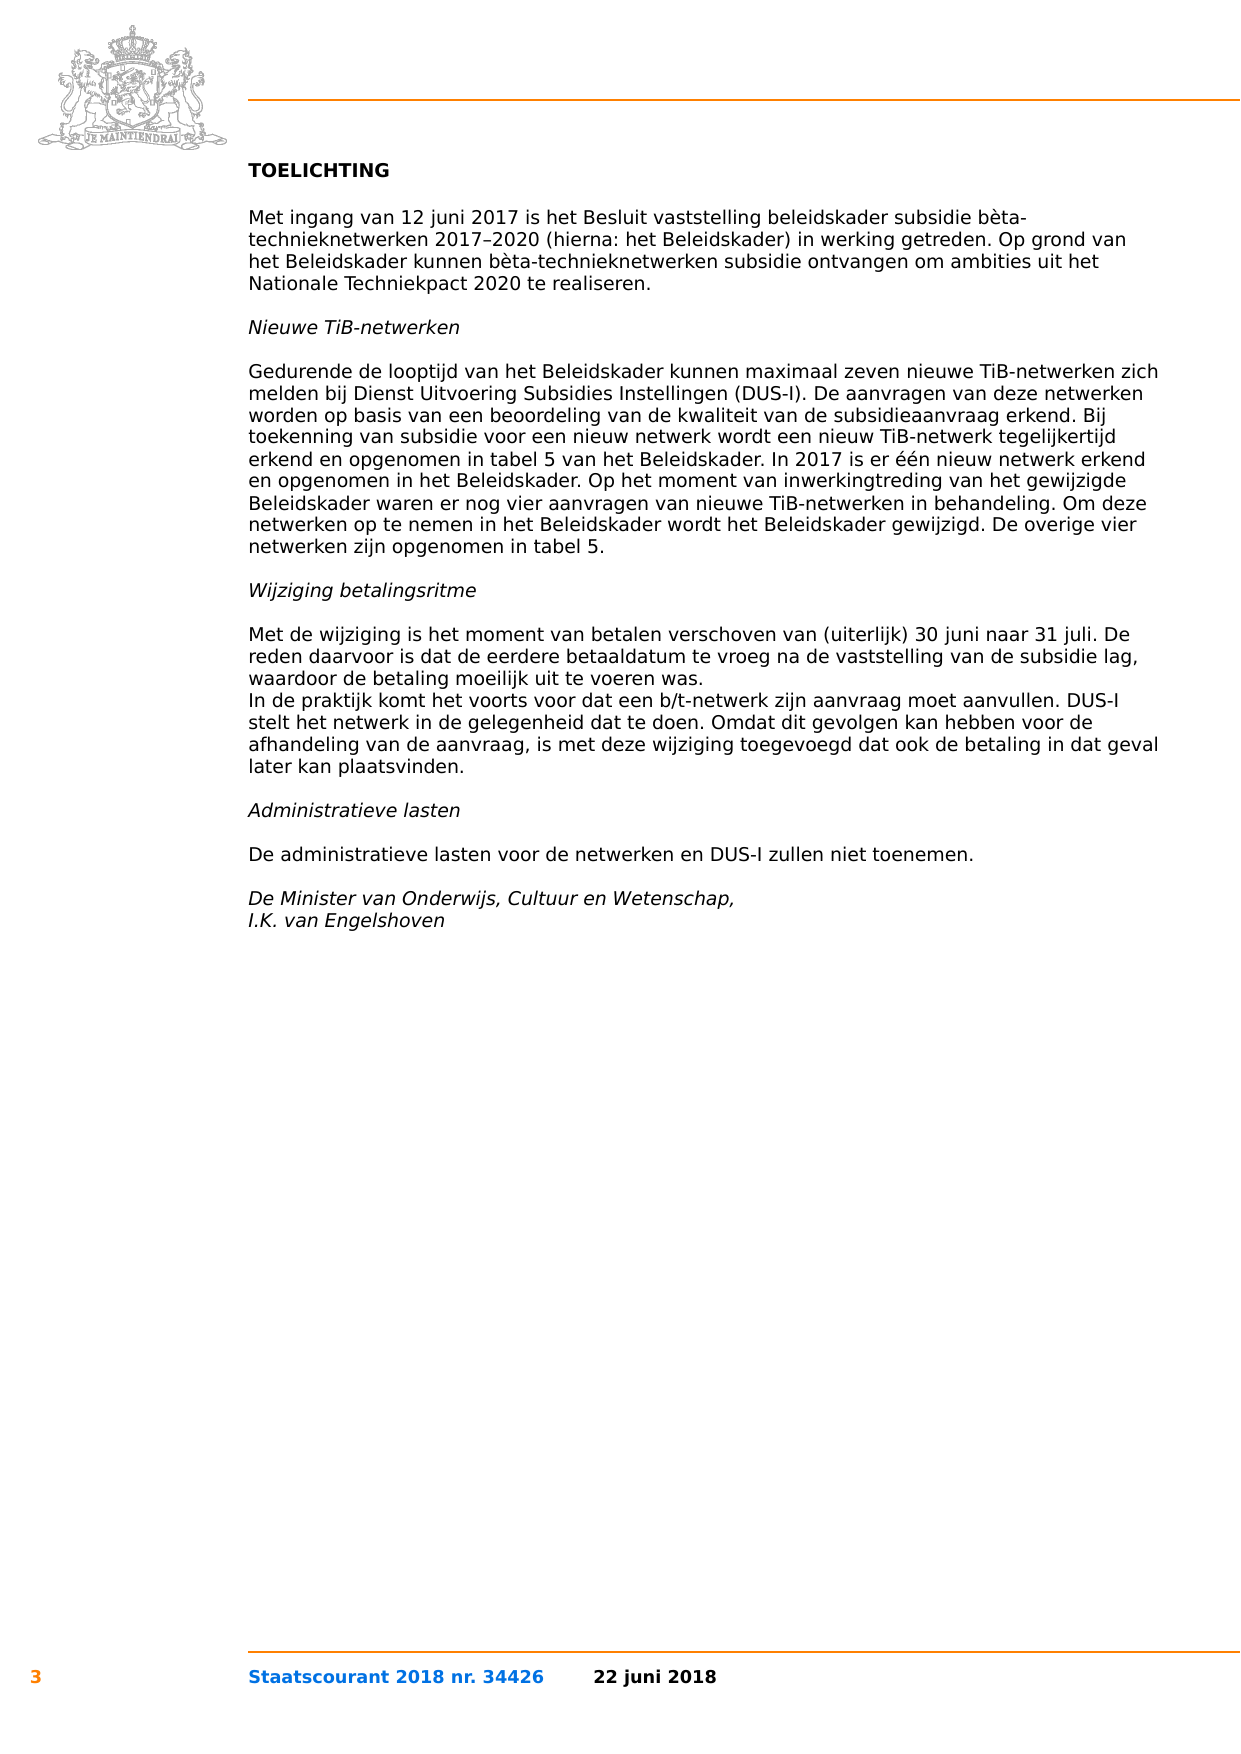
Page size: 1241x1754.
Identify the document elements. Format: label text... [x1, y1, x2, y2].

text Gedurende de looptijd van het Beleidskader kunnen maximaal zeven nieuwe TiB-netwerken zich melden bij Dienst Uitvoering Subsidies Instellingen (DUS-I). De aanvragen van deze netwerken worden op basis van een beoordeling van de kwaliteit van de subsidieaanvraag erkend. Bij toekenning van subsidie voor een nieuw netwerk wordt een nieuw TiB-netwerk tegelijkertijd erkend en opgenomen in tabel 5 van het Beleidskader. In 2017 is er één nieuw netwerk erkend en opgenomen in het Beleidskader. Op het moment van inwerkingtreding van het gewijzigde Beleidskader waren er nog vier aanvragen van nieuwe TiB-netwerken in behandeling. Om deze netwerken op te nemen in het Beleidskader wordt het Beleidskader gewijzigd. De overige vier netwerken zijn opgenomen in tabel 5. [248, 361, 1163, 558]
picture [38, 25, 227, 150]
text In de praktijk komt het voorts voor dat een b/t-netwerk zijn aanvraag moet aanvullen. DUS-I stelt het netwerk in de gelegenheid dat te doen. Omdat dit gevolgen kan hebben voor de afhandeling van de aanvraag, is met deze wijziging toegevoegd dat ook de betaling in dat geval later kan plaatsvinden. [248, 690, 1163, 778]
subtitle Administratieve lasten [248, 800, 1163, 822]
text De administratieve lasten voor de netwerken en DUS-I zullen niet toenemen. [248, 844, 1163, 866]
text Met ingang van 12 juni 2017 is het Besluit vaststelling beleidskader subsidie bèta-technieknetwerken 2017–2020 (hierna: het Beleidskader) in werking getreden. Op grond van het Beleidskader kunnen bèta-technieknetwerken subsidie ontvangen om ambities uit het Nationale Techniekpact 2020 te realiseren. [248, 207, 1163, 295]
text De Minister van Onderwijs, Cultuur en Wetenschap, I.K. van Engelshoven [248, 887, 1163, 931]
subtitle Nieuwe TiB-netwerken [248, 317, 1163, 339]
subtitle TOELICHTING [248, 160, 1163, 182]
text Met de wijziging is het moment van betalen verschoven van (uiterlijk) 30 juni naar 31 juli. De reden daarvoor is dat de eerdere betaaldatum te vroeg na de vaststelling van de subsidie lag, waardoor de betaling moeilijk uit te voeren was. [248, 624, 1163, 690]
subtitle Wijziging betalingsritme [248, 580, 1163, 602]
